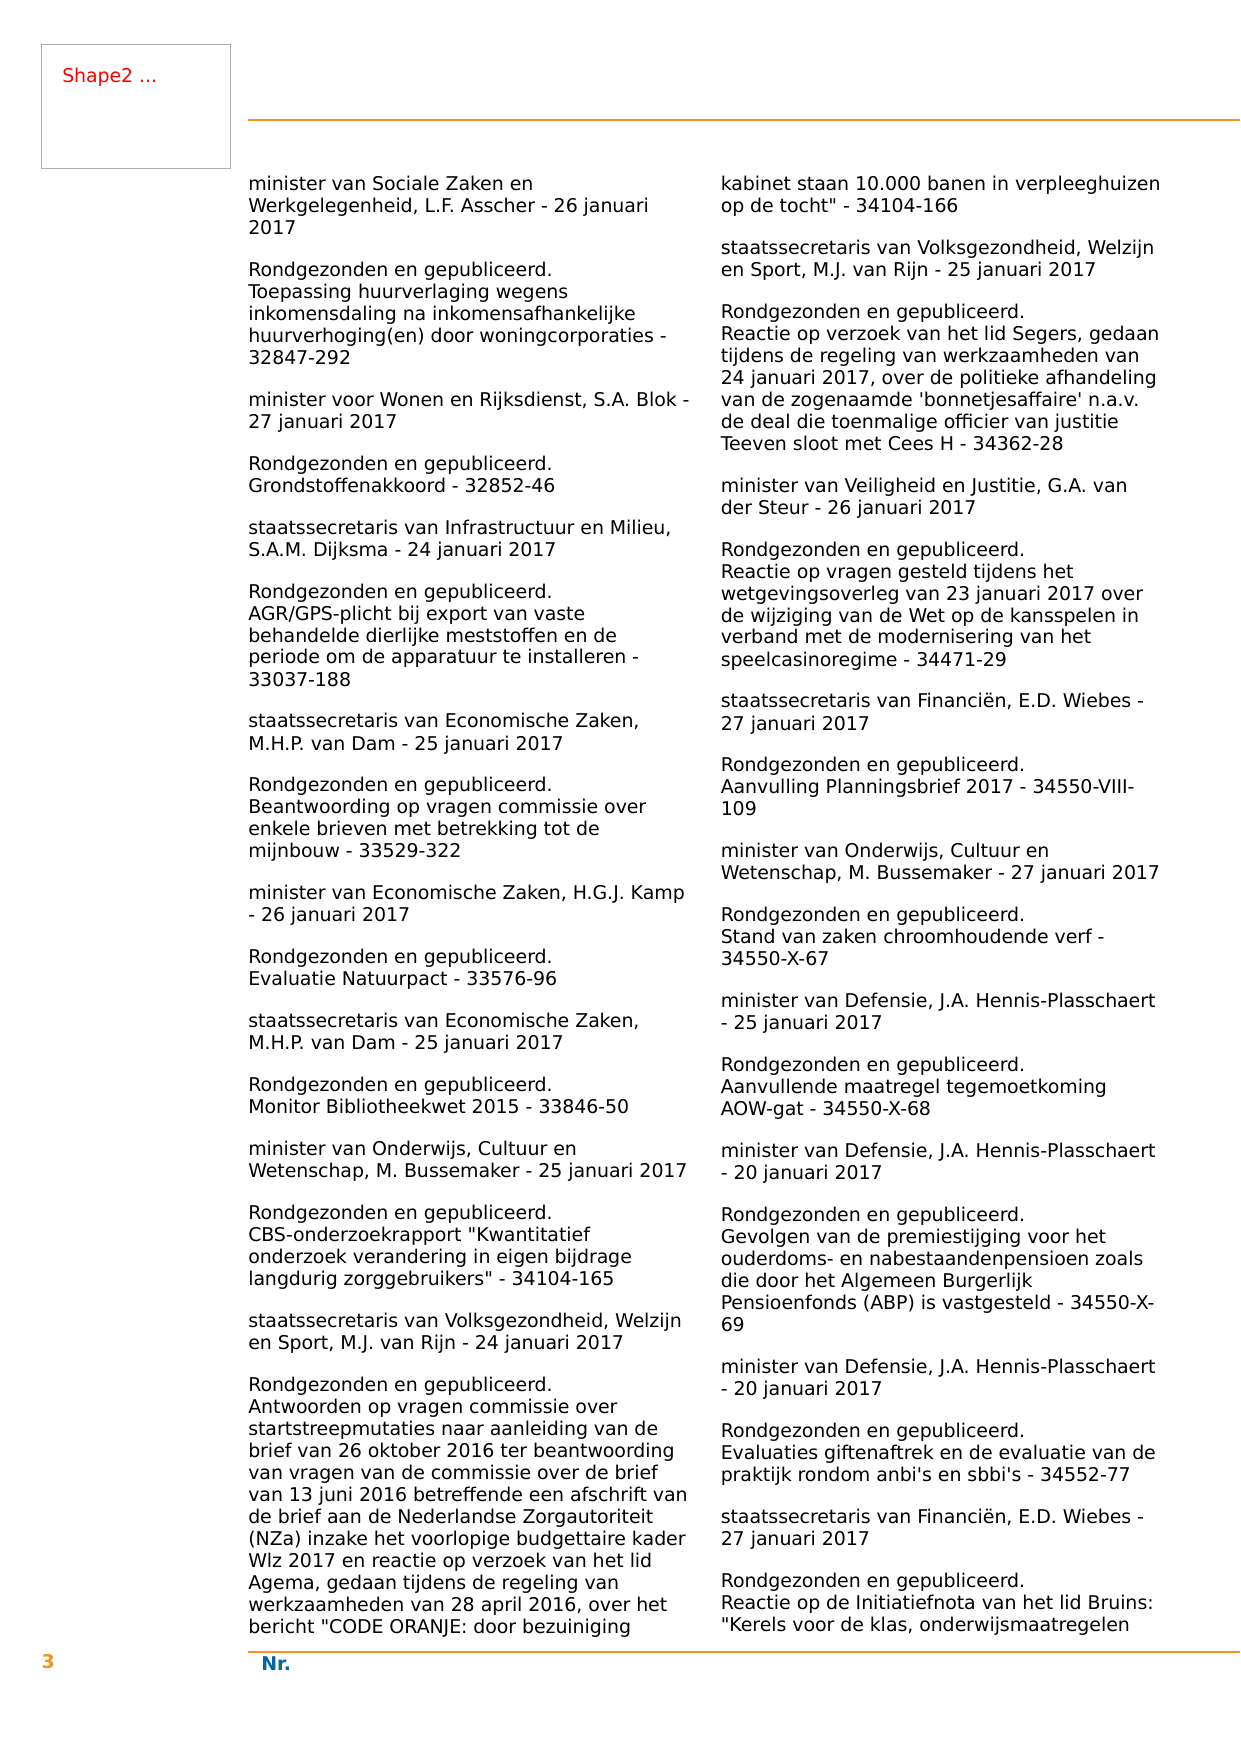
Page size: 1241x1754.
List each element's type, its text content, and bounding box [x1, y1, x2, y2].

text Evaluatie Natuurpact - 33576-96 [248, 968, 691, 990]
text Reactie op vragen gesteld tijdens het wetgevingsoverleg van 23 januari 2017 over de wijziging van de Wet op de kansspelen in verband met de modernisering van het speelcasinoregime - 34471-29 [721, 561, 1163, 670]
text Rondgezonden en gepubliceerd. [721, 301, 1163, 323]
text Aanvullende maatregel tegemoetkoming AOW-gat - 34550-X-68 [721, 1076, 1163, 1120]
text Evaluaties giftenaftrek en de evaluatie van de praktijk rondom anbi's en sbbi's - 34552-77 [721, 1442, 1163, 1486]
text Toepassing huurverlaging wegens inkomensdaling na inkomensafhankelijke huurverhoging(en) door woningcorporaties - 32847-292 [248, 281, 691, 369]
text Aanvulling Planningsbrief 2017 - 34550-VIII-109 [721, 776, 1163, 820]
text Rondgezonden en gepubliceerd. [721, 538, 1163, 561]
text Stand van zaken chroomhoudende verf - 34550-X-67 [721, 926, 1163, 970]
text minister van Defensie, J.A. Hennis-Plasschaert - 20 januari 2017 [721, 1356, 1163, 1400]
text staatssecretaris van Financiën, E.D. Wiebes - 27 januari 2017 [721, 690, 1163, 734]
text staatssecretaris van Infrastructuur en Milieu, S.A.M. Dijksma - 24 januari 2017 [248, 517, 691, 561]
text CBS-onderzoekrapport "Kwantitatief onderzoek verandering in eigen bijdrage langdurig zorggebruikers" - 34104-165 [248, 1224, 691, 1290]
text Rondgezonden en gepubliceerd. [248, 1202, 691, 1224]
text staatssecretaris van Economische Zaken, M.H.P. van Dam - 25 januari 2017 [248, 1010, 691, 1054]
text Rondgezonden en gepubliceerd. [721, 754, 1163, 776]
text minister van Economische Zaken, H.G.J. Kamp - 26 januari 2017 [248, 882, 691, 926]
text staatssecretaris van Volksgezondheid, Welzijn en Sport, M.J. van Rijn - 25 januari 2017 [721, 237, 1163, 281]
text minister van Onderwijs, Cultuur en Wetenschap, M. Bussemaker - 27 januari 2017 [721, 840, 1163, 884]
text Antwoorden op vragen commissie over startstreepmutaties naar aanleiding van de brief van 26 oktober 2016 ter beantwoording van vragen van de commissie over de brief van 13 juni 2016 betreffende een afschrift van de brief aan de Nederlandse Zorgautoriteit (NZa) inzake het voorlopige budgettaire kader Wlz 2017 en reactie op verzoek van het lid Agema, gedaan tijdens de regeling van werkzaamheden van 28 april 2016, over het bericht "CODE ORANJE: door bezuiniging [248, 1396, 691, 1638]
text Reactie op verzoek van het lid Segers, gedaan tijdens de regeling van werkzaamheden van 24 januari 2017, over de politieke afhandeling van de zogenaamde 'bonnetjesaffaire' n.a.v. de deal die toenmalige officier van justitie Teeven sloot met Cees H - 34362-28 [721, 323, 1163, 454]
text minister van Sociale Zaken en Werkgelegenheid, L.F. Asscher - 26 januari 2017 [248, 173, 691, 239]
text Gevolgen van de premiestijging voor het ouderdoms- en nabestaandenpensioen zoals die door het Algemeen Burgerlijk Pensioenfonds (ABP) is vastgesteld - 34550-X-69 [721, 1226, 1163, 1336]
text Rondgezonden en gepubliceerd. [721, 1570, 1163, 1592]
text Rondgezonden en gepubliceerd. [721, 1420, 1163, 1442]
text Rondgezonden en gepubliceerd. [248, 453, 691, 474]
text Rondgezonden en gepubliceerd. [721, 1204, 1163, 1226]
text minister van Defensie, J.A. Hennis-Plasschaert - 25 januari 2017 [721, 990, 1163, 1034]
text Rondgezonden en gepubliceerd. [721, 904, 1163, 926]
text Rondgezonden en gepubliceerd. [248, 946, 691, 968]
text staatssecretaris van Economische Zaken, M.H.P. van Dam - 25 januari 2017 [248, 710, 691, 754]
text kabinet staan 10.000 banen in verpleeghuizen op de tocht" - 34104-166 [721, 173, 1163, 217]
text minister van Onderwijs, Cultuur en Wetenschap, M. Bussemaker - 25 januari 2017 [248, 1138, 691, 1182]
text Beantwoording op vragen commissie over enkele brieven met betrekking tot de mijnbouw - 33529-322 [248, 796, 691, 862]
text staatssecretaris van Financiën, E.D. Wiebes - 27 januari 2017 [721, 1506, 1163, 1550]
text Reactie op de Initiatiefnota van het lid Bruins: "Kerels voor de klas, onderwijsmaatregelen [721, 1592, 1163, 1636]
text Grondstoffenakkoord - 32852-46 [248, 474, 691, 497]
text staatssecretaris van Volksgezondheid, Welzijn en Sport, M.J. van Rijn - 24 januari 2017 [248, 1310, 691, 1354]
text minister van Defensie, J.A. Hennis-Plasschaert - 20 januari 2017 [721, 1140, 1163, 1184]
text AGR/GPS-plicht bij export van vaste behandelde dierlijke meststoffen en de periode om de apparatuur te installeren - 33037-188 [248, 602, 691, 690]
text minister van Veiligheid en Justitie, G.A. van der Steur - 26 januari 2017 [721, 474, 1163, 518]
text Rondgezonden en gepubliceerd. [248, 1374, 691, 1396]
text Rondgezonden en gepubliceerd. [721, 1054, 1163, 1076]
text minister voor Wonen en Rijksdienst, S.A. Blok - 27 januari 2017 [248, 389, 691, 433]
text Rondgezonden en gepubliceerd. [248, 581, 691, 602]
text Rondgezonden en gepubliceerd. [248, 259, 691, 281]
text Rondgezonden en gepubliceerd. [248, 774, 691, 796]
text Monitor Bibliotheekwet 2015 - 33846-50 [248, 1096, 691, 1118]
text Rondgezonden en gepubliceerd. [248, 1074, 691, 1096]
